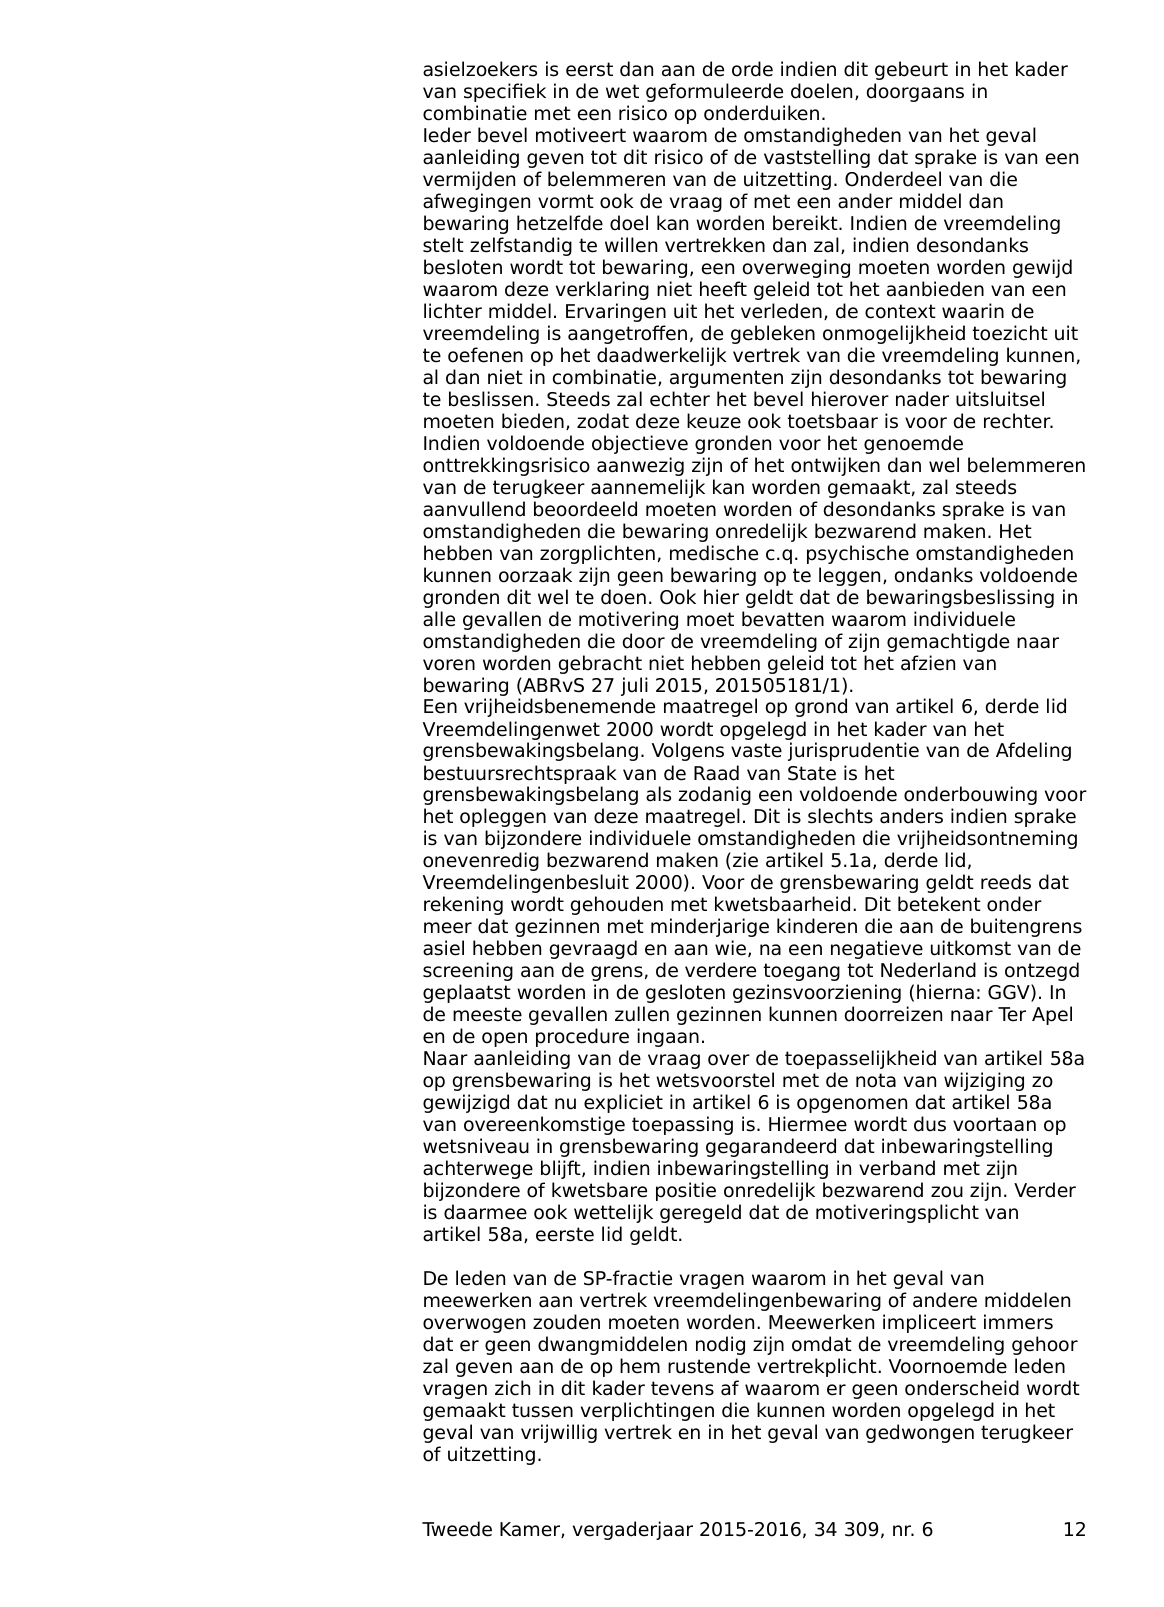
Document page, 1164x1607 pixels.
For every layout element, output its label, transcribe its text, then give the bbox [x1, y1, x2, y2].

text asielzoekers is eerst dan aan de orde indien dit gebeurt in het kader van specifiek in de wet geformuleerde doelen, doorgaans in combinatie met een risico op onderduiken. [422, 59, 1087, 125]
text Naar aanleiding van de vraag over de toepasselijkheid van artikel 58a op grensbewaring is het wetsvoorstel met de nota van wijziging zo gewijzigd dat nu expliciet in artikel 6 is opgenomen dat artikel 58a van overeenkomstige toepassing is. Hiermee wordt dus voortaan op wetsniveau in grensbewaring gegarandeerd dat inbewaringstelling achterwege blijft, indien inbewaringstelling in verband met zijn bijzondere of kwetsbare positie onredelijk bezwarend zou zijn. Verder is daarmee ook wettelijk geregeld dat de motiveringsplicht van artikel 58a, eerste lid geldt. [422, 1048, 1087, 1246]
text Indien voldoende objectieve gronden voor het genoemde onttrekkingsrisico aanwezig zijn of het ontwijken dan wel belemmeren van de terugkeer aannemelijk kan worden gemaakt, zal steeds aanvullend beoordeeld moeten worden of desondanks sprake is van omstandigheden die bewaring onredelijk bezwarend maken. Het hebben van zorgplichten, medische c.q. psychische omstandigheden kunnen oorzaak zijn geen bewaring op te leggen, ondanks voldoende gronden dit wel te doen. Ook hier geldt dat de bewaringsbeslissing in alle gevallen de motivering moet bevatten waarom individuele omstandigheden die door de vreemdeling of zijn gemachtigde naar voren worden gebracht niet hebben geleid tot het afzien van bewaring (ABRvS 27 juli 2015, 201505181/1). [422, 433, 1087, 696]
text De leden van de SP-fractie vragen waarom in het geval van meewerken aan vertrek vreemdelingenbewaring of andere middelen overwogen zouden moeten worden. Meewerken impliceert immers dat er geen dwangmiddelen nodig zijn omdat de vreemdeling gehoor zal geven aan de op hem rustende vertrekplicht. Voornoemde leden vragen zich in dit kader tevens af waarom er geen onderscheid wordt gemaakt tussen verplichtingen die kunnen worden opgelegd in het geval van vrijwillig vertrek en in het geval van gedwongen terugkeer of uitzetting. [422, 1268, 1087, 1466]
text Ieder bevel motiveert waarom de omstandigheden van het geval aanleiding geven tot dit risico of de vaststelling dat sprake is van een vermijden of belemmeren van de uitzetting. Onderdeel van die afwegingen vormt ook de vraag of met een ander middel dan bewaring hetzelfde doel kan worden bereikt. Indien de vreemdeling stelt zelfstandig te willen vertrekken dan zal, indien desondanks besloten wordt tot bewaring, een overweging moeten worden gewijd waarom deze verklaring niet heeft geleid tot het aanbieden van een lichter middel. Ervaringen uit het verleden, de context waarin de vreemdeling is aangetroffen, de gebleken onmogelijkheid toezicht uit te oefenen op het daadwerkelijk vertrek van die vreemdeling kunnen, al dan niet in combinatie, argumenten zijn desondanks tot bewaring te beslissen. Steeds zal echter het bevel hierover nader uitsluitsel moeten bieden, zodat deze keuze ook toetsbaar is voor de rechter. [422, 125, 1087, 433]
text Een vrijheidsbenemende maatregel op grond van artikel 6, derde lid Vreemdelingenwet 2000 wordt opgelegd in het kader van het grensbewakingsbelang. Volgens vaste jurisprudentie van de Afdeling bestuursrechtspraak van de Raad van State is het grensbewakingsbelang als zodanig een voldoende onderbouwing voor het opleggen van deze maatregel. Dit is slechts anders indien sprake is van bijzondere individuele omstandigheden die vrijheidsontneming onevenredig bezwarend maken (zie artikel 5.1a, derde lid, Vreemdelingenbesluit 2000). Voor de grensbewaring geldt reeds dat rekening wordt gehouden met kwetsbaarheid. Dit betekent onder meer dat gezinnen met minderjarige kinderen die aan de buitengrens asiel hebben gevraagd en aan wie, na een negatieve uitkomst van de screening aan de grens, de verdere toegang tot Nederland is ontzegd geplaatst worden in de gesloten gezinsvoorziening (hierna: GGV). In de meeste gevallen zullen gezinnen kunnen doorreizen naar Ter Apel en de open procedure ingaan. [422, 696, 1087, 1048]
